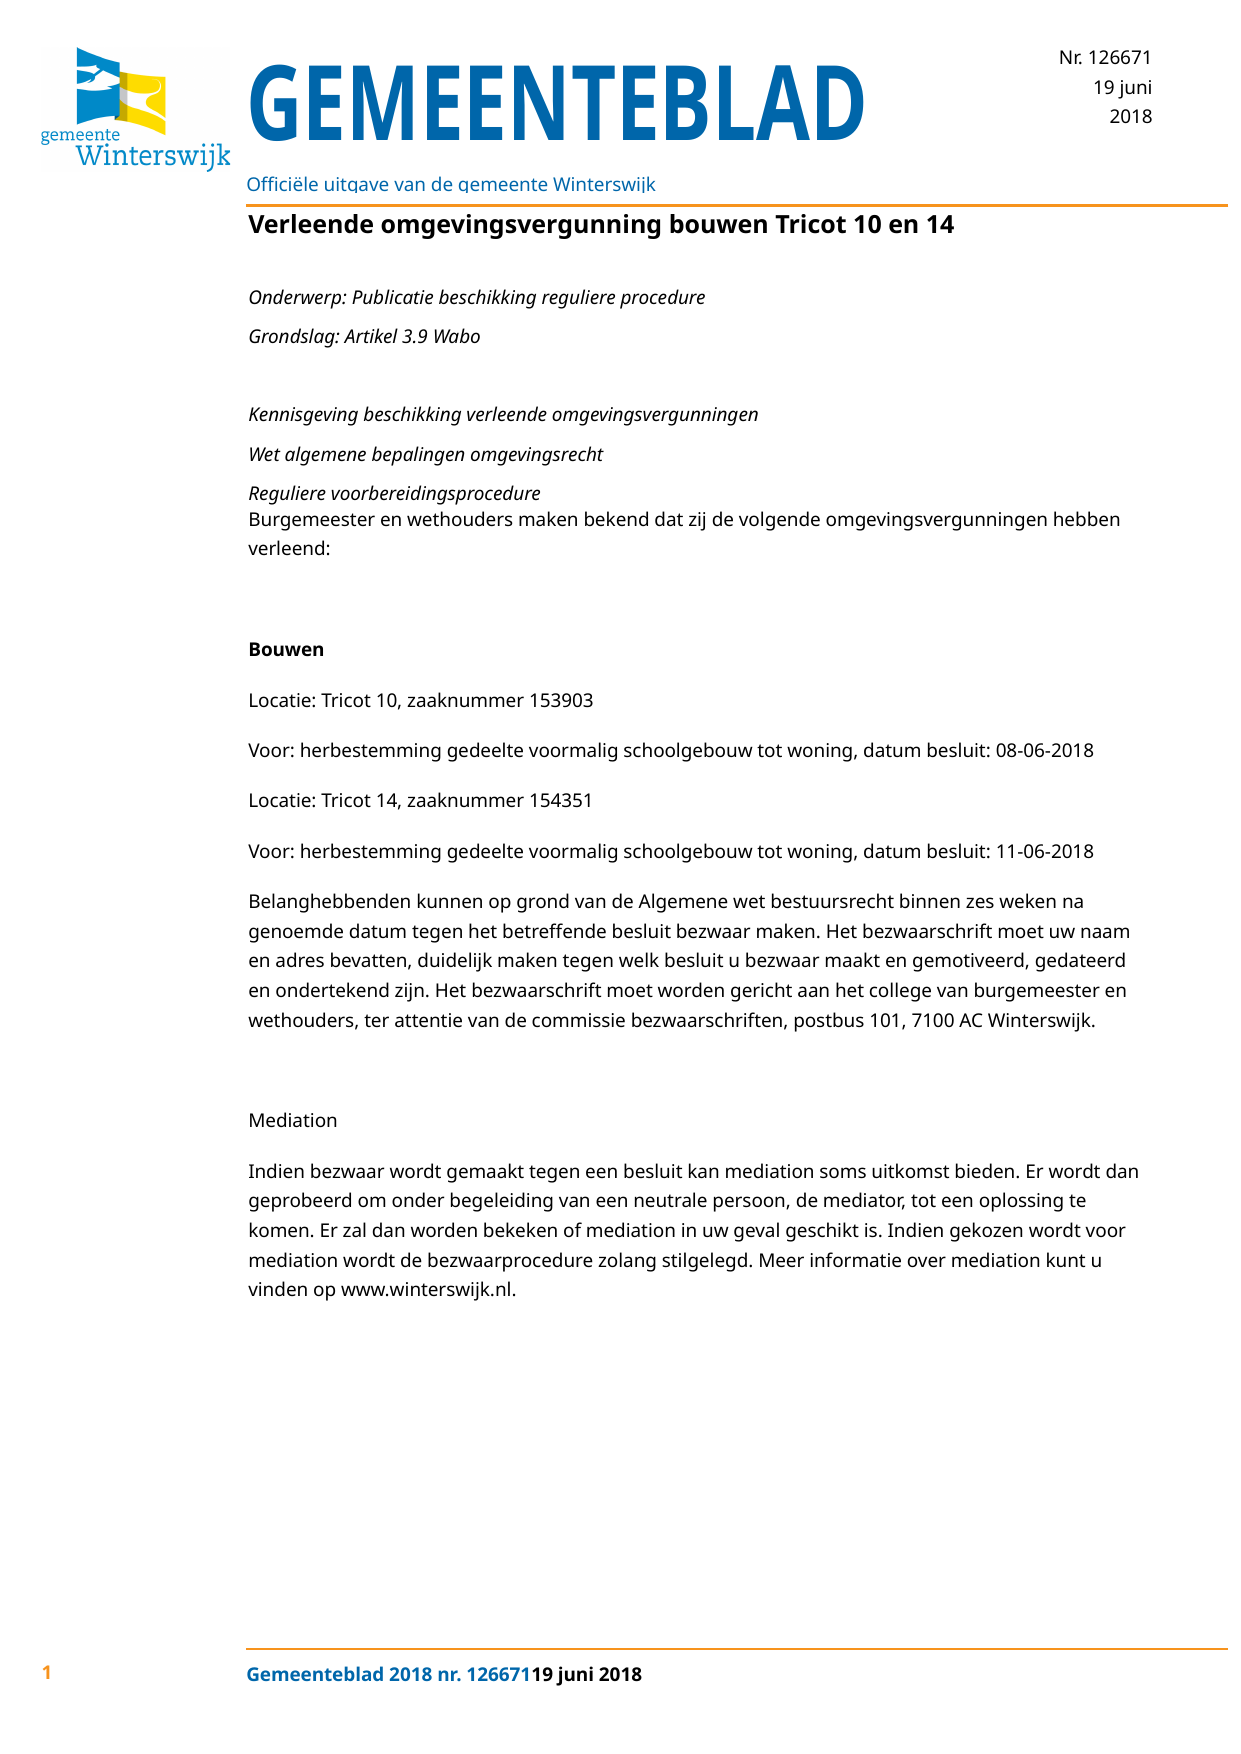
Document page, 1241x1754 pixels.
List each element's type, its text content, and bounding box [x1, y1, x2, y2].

text Indien bezwaar wordt gemaakt tegen een besluit kan mediation soms uitkomst bieden. Er wordt dan geprobeerd om onder begeleiding van een neutrale persoon, de mediator, tot een oplossing te komen. Er zal dan worden bekeken of mediation in uw geval geschikt is. Indien gekozen wordt voor mediation wordt de bezwaarprocedure zolang stilgelegd. Meer informatie over mediation kunt u vinden op www.winterswijk.nl. [248, 1158, 1152, 1302]
text Locatie: Tricot 14, zaaknummer 154351 [248, 788, 1152, 813]
text Voor: herbestemming gedeelte voormalig schoolgebouw tot woning, datum besluit: 08-06-2018 [248, 737, 1152, 763]
text Mediation [248, 1108, 1152, 1133]
text Belanghebbenden kunnen op grond van de Algemene wet bestuursrecht binnen zes weken na genoemde datum tegen het betreffende besluit bezwaar maken. Het bezwaarschrift moet uw naam en adres bevatten, duidelijk maken tegen welk besluit u bezwaar maakt en gemotiveerd, gedateerd en ondertekend zijn. Het bezwaarschrift moet worden gericht aan het college van burgemeester en wethouders, ter attentie van de commissie bezwaarschriften, postbus 101, 7100 AC Winterswijk. [248, 888, 1152, 1032]
text Kennisgeving beschikking verleende omgevingsvergunningen [248, 402, 1152, 427]
text Reguliere voorbereidingsprocedure [248, 480, 1152, 506]
text Grondslag: Artikel 3.9 Wabo [248, 323, 1152, 349]
text Voor: herbestemming gedeelte voormalig schoolgebouw tot woning, datum besluit: 11-06-2018 [248, 838, 1152, 864]
text Verleende omgevingsvergunning bouwen Tricot 10 en 14 [248, 207, 1152, 241]
text Burgemeester en wethouders maken bekend dat zij de volgende omgevingsvergunningen hebben verleend: [248, 506, 1152, 561]
text Onderwerp: Publicatie beschikking reguliere procedure [248, 284, 1152, 309]
text Wet algemene bepalingen omgevingsrecht [248, 441, 1152, 467]
picture [41, 47, 231, 172]
text Locatie: Tricot 10, zaaknummer 153903 [248, 687, 1152, 712]
text Bouwen [248, 636, 1152, 662]
picture [225, 153, 231, 162]
